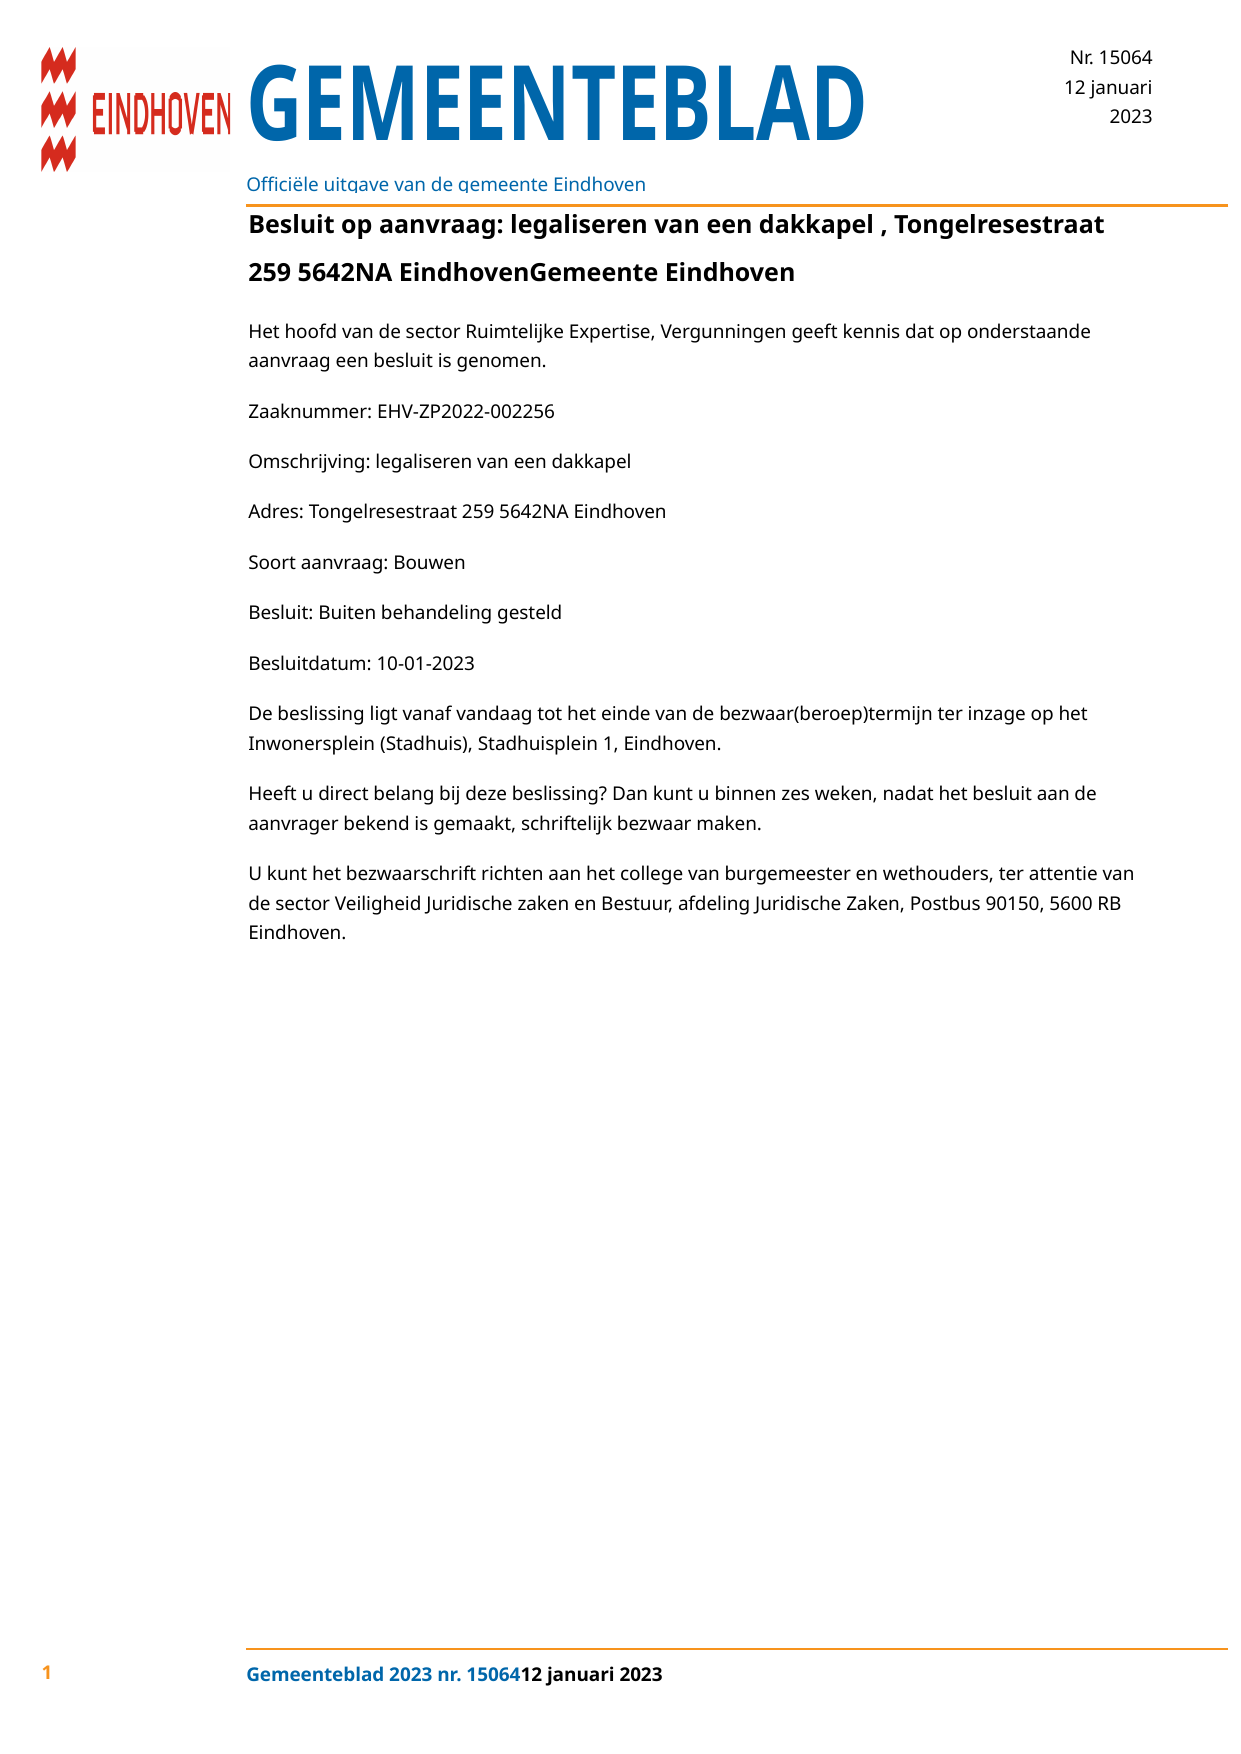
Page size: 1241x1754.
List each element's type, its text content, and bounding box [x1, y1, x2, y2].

text Zaaknummer: EHV-ZP2022-002256 [248, 398, 1152, 424]
text Omschrijving: legaliseren van een dakkapel [248, 448, 1152, 474]
text Besluitdatum: 10-01-2023 [248, 650, 1152, 676]
text Adres: Tongelresestraat 259 5642NA Eindhoven [248, 499, 1152, 524]
text Soort aanvraag: Bouwen [248, 549, 1152, 575]
text Besluit: Buiten behandeling gesteld [248, 599, 1152, 625]
text Heeft u direct belang bij deze beslissing? Dan kunt u binnen zes weken, nadat het besluit aan de aanvrager bekend is gemaakt, schriftelijk bezwaar maken. [248, 780, 1152, 836]
text De beslissing ligt vanaf vandaag tot het einde van de bezwaar(beroep)termijn ter inzage op het Inwonersplein (Stadhuis), Stadhuisplein 1, Eindhoven. [248, 700, 1152, 756]
text Het hoofd van de sector Ruimtelijke Expertise, Vergunningen geeft kennis dat op onderstaande aanvraag een besluit is genomen. [248, 318, 1152, 373]
text U kunt het bezwaarschrift richten aan het college van burgemeester en wethouders, ter attentie van de sector Veiligheid Juridische zaken en Bestuur, afdeling Juridische Zaken, Postbus 90150, 5600 RB Eindhoven. [248, 860, 1152, 945]
picture [41, 47, 231, 172]
text Besluit op aanvraag: legaliseren van een dakkapel , Tongelresestraat 259 5642NA EindhovenGemeente Eindhoven [248, 207, 1152, 288]
